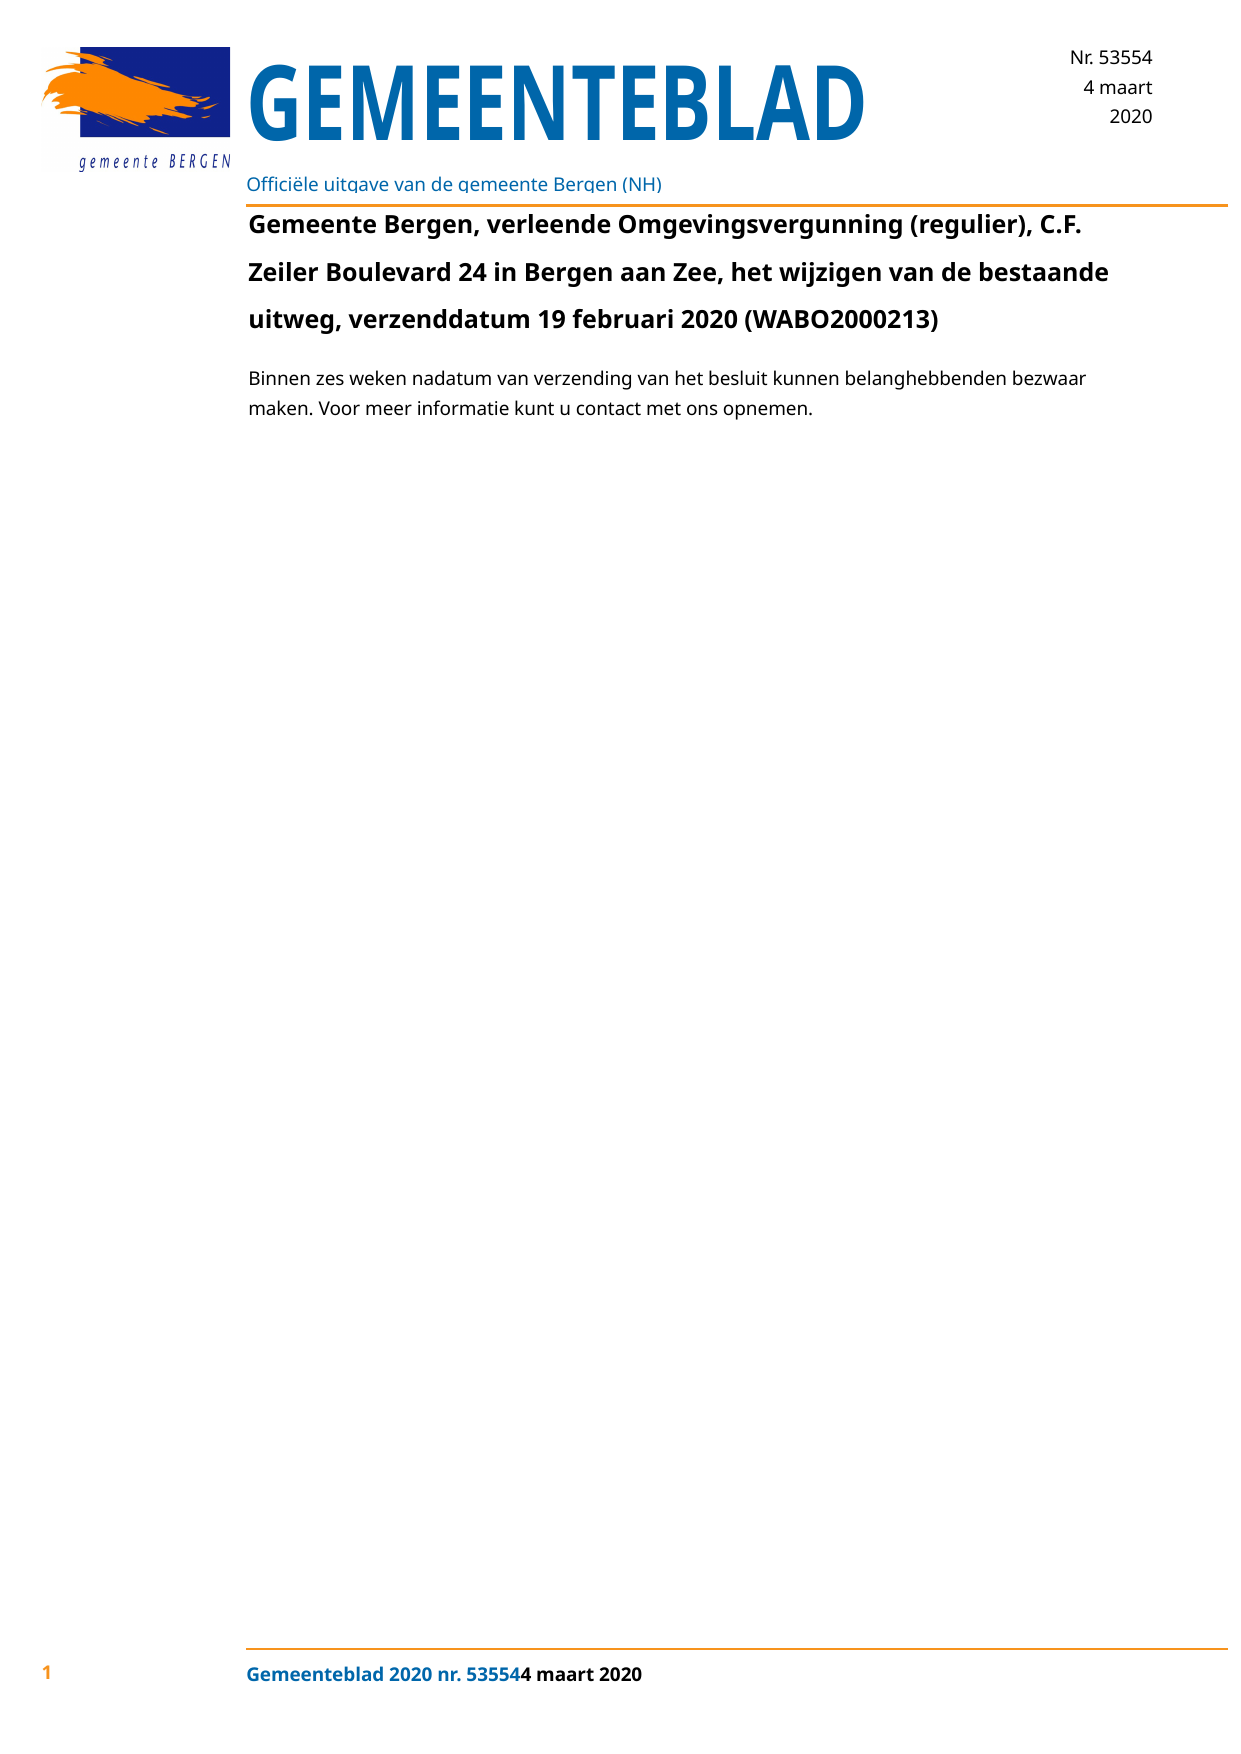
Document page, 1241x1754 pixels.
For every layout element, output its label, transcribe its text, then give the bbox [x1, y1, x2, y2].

text Binnen zes weken nadatum van verzending van het besluit kunnen belanghebbenden bezwaar maken. Voor meer informatie kunt u contact met ons opnemen. [248, 366, 1152, 421]
picture [41, 47, 231, 172]
text Gemeente Bergen, verleende Omgevingsvergunning (regulier), C.F. Zeiler Boulevard 24 in Bergen aan Zee, het wijzigen van de bestaande uitweg, verzenddatum 19 februari 2020 (WABO2000213) [248, 207, 1152, 336]
